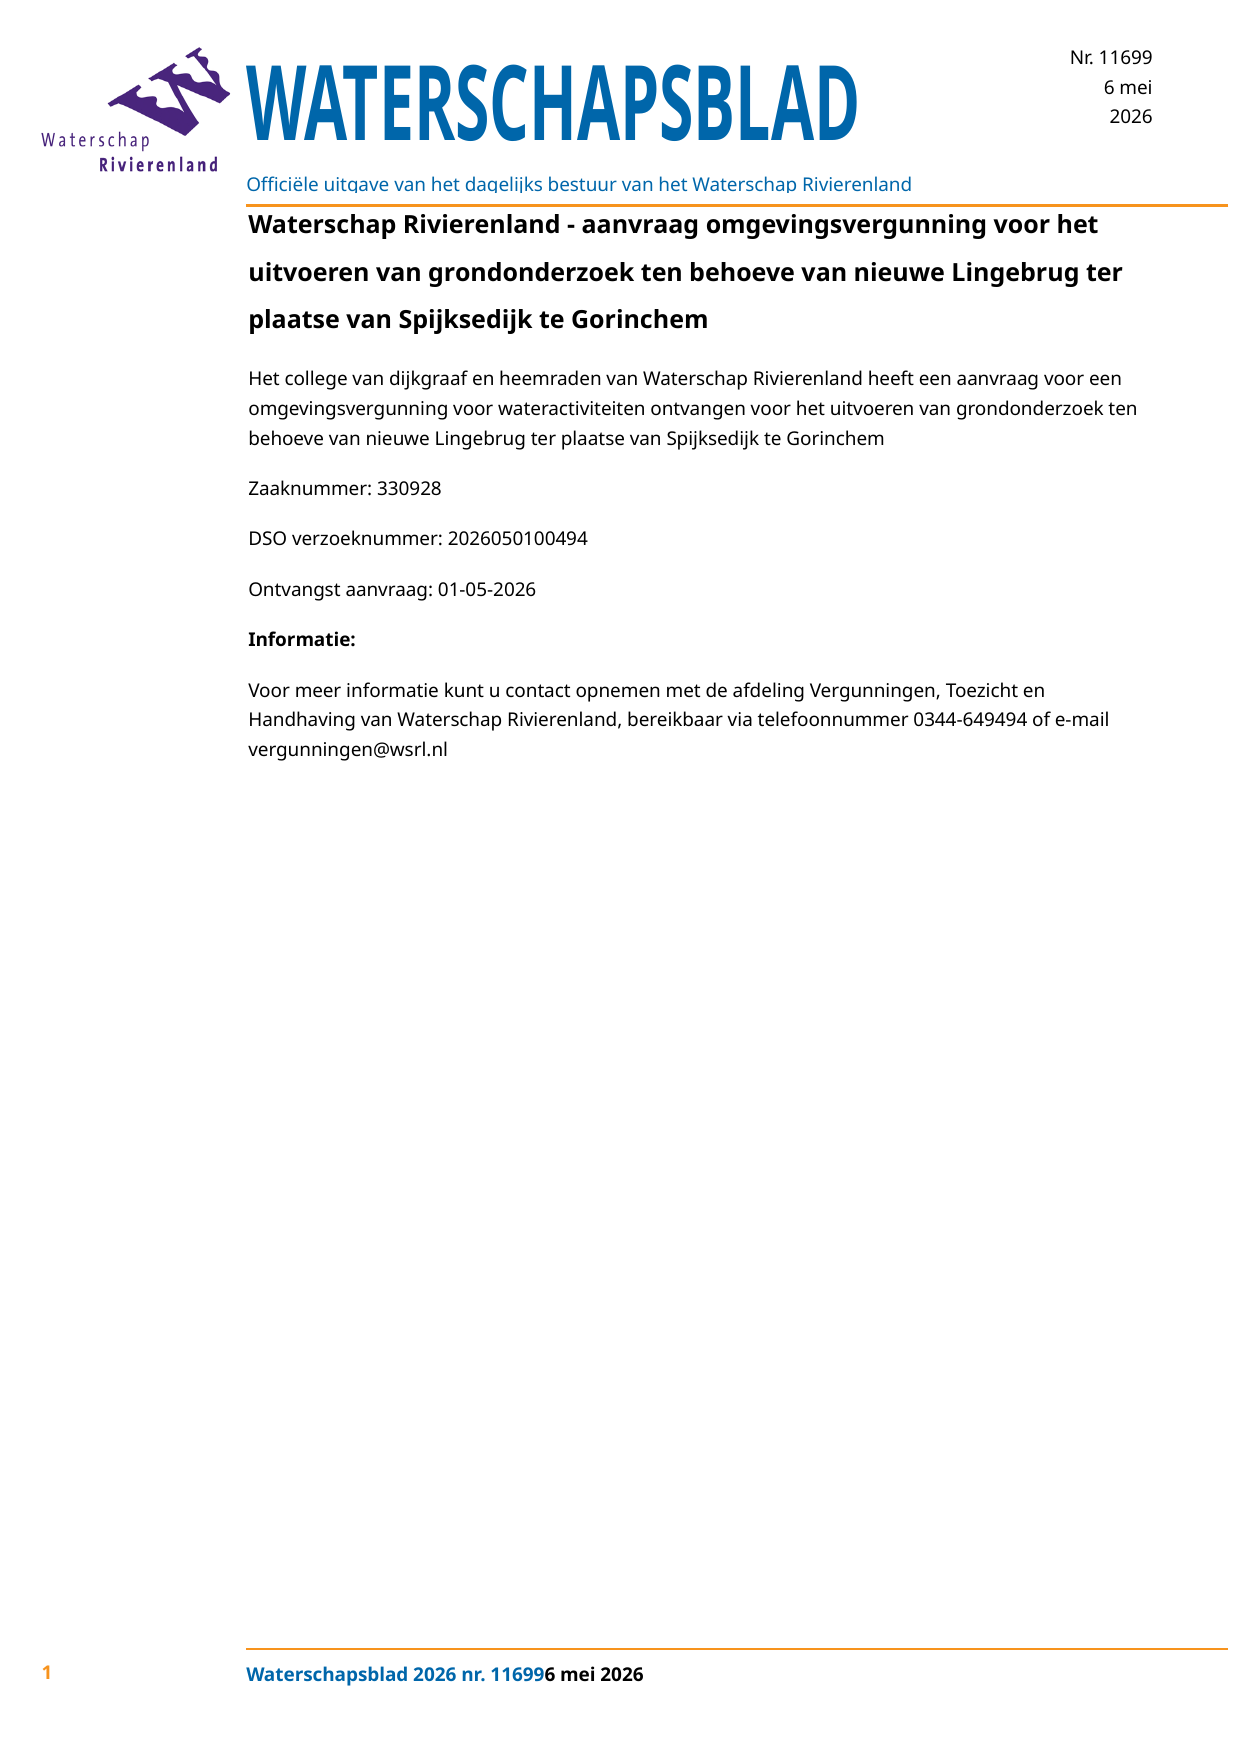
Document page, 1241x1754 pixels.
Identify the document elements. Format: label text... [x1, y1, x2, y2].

text DSO verzoeknummer: 2026050100494 [248, 526, 1152, 551]
text Informatie: [248, 626, 1152, 652]
text Ontvangst aanvraag: 01-05-2026 [248, 576, 1152, 602]
text Voor meer informatie kunt u contact opnemen met de afdeling Vergunningen, Toezicht en Handhaving van Waterschap Rivierenland, bereikbaar via telefoonnummer 0344-649494 of e-mail vergunningen@wsrl.nl [248, 677, 1152, 762]
text Waterschap Rivierenland - aanvraag omgevingsvergunning voor het uitvoeren van grondonderzoek ten behoeve van nieuwe Lingebrug ter plaatse van Spijksedijk te Gorinchem [248, 207, 1152, 336]
text Het college van dijkgraaf en heemraden van Waterschap Rivierenland heeft een aanvraag voor een omgevingsvergunning voor wateractiviteiten ontvangen voor het uitvoeren van grondonderzoek ten behoeve van nieuwe Lingebrug ter plaatse van Spijksedijk te Gorinchem [248, 366, 1152, 450]
text Zaaknummer: 330928 [248, 475, 1152, 501]
picture [41, 47, 231, 172]
